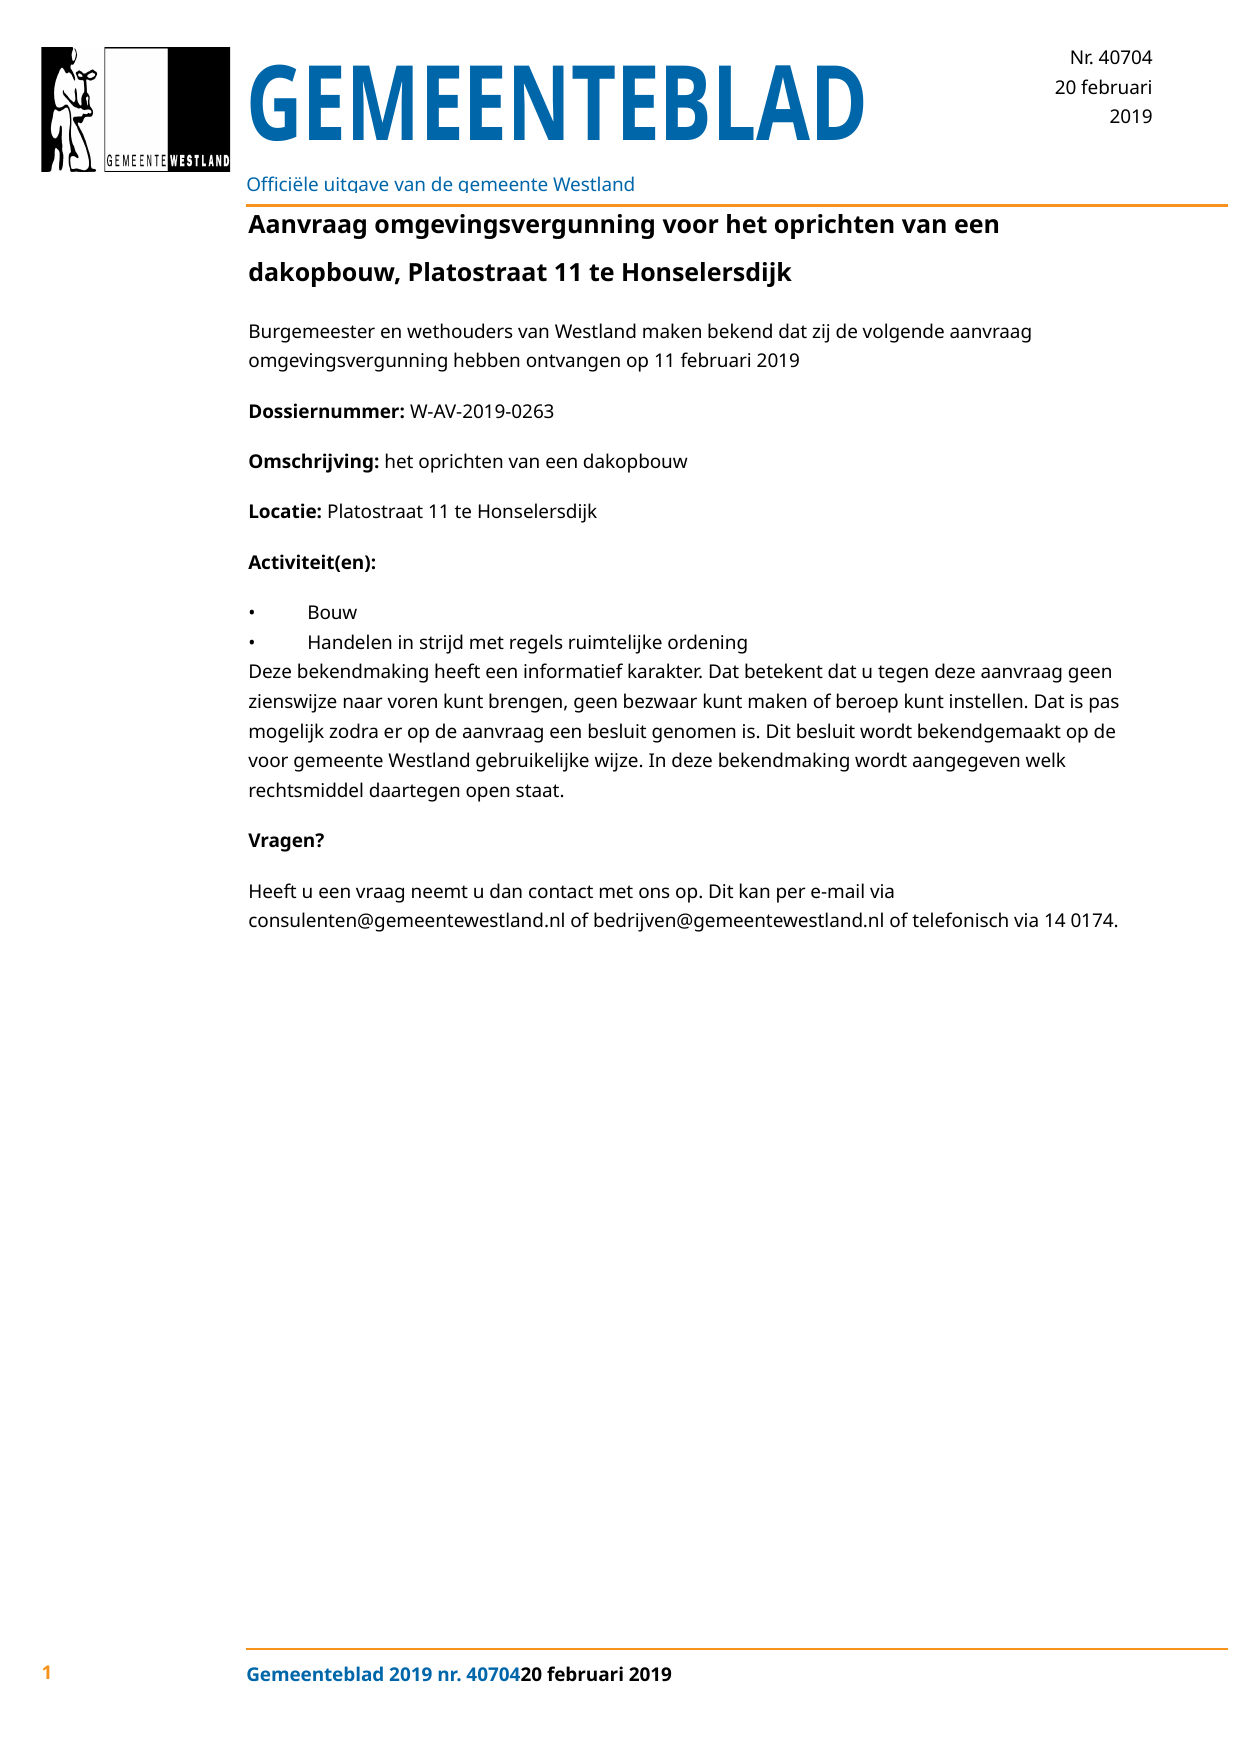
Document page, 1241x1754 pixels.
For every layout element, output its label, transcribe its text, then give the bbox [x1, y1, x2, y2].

text Deze bekendmaking heeft een informatief karakter. Dat betekent dat u tegen deze aanvraag geen zienswijze naar voren kunt brengen, geen bezwaar kunt maken of beroep kunt instellen. Dat is pas mogelijk zodra er op de aanvraag een besluit genomen is. Dit besluit wordt bekendgemaakt op de voor gemeente Westland gebruikelijke wijze. In deze bekendmaking wordt aangegeven welk rechtsmiddel daartegen open staat. [248, 659, 1152, 803]
list Bouw [248, 599, 1152, 625]
text Activiteit(en): [248, 549, 1152, 575]
text Heeft u een vraag neemt u dan contact met ons op. Dit kan per e-mail via consulenten@gemeentewestland.nl of bedrijven@gemeentewestland.nl of telefonisch via 14 0174. [248, 878, 1152, 933]
list Handelen in strijd met regels ruimtelijke ordening [248, 629, 1152, 655]
text Locatie: Platostraat 11 te Honselersdijk [248, 499, 1152, 524]
text Aanvraag omgevingsvergunning voor het oprichten van een dakopbouw, Platostraat 11 te Honselersdijk [248, 207, 1152, 288]
text Vragen? [248, 827, 1152, 853]
text Dossiernummer: W-AV-2019-0263 [248, 398, 1152, 424]
text Burgemeester en wethouders van Westland maken bekend dat zij de volgende aanvraag omgevingsvergunning hebben ontvangen op 11 februari 2019 [248, 318, 1152, 373]
text Omschrijving: het oprichten van een dakopbouw [248, 448, 1152, 474]
picture [41, 47, 231, 172]
